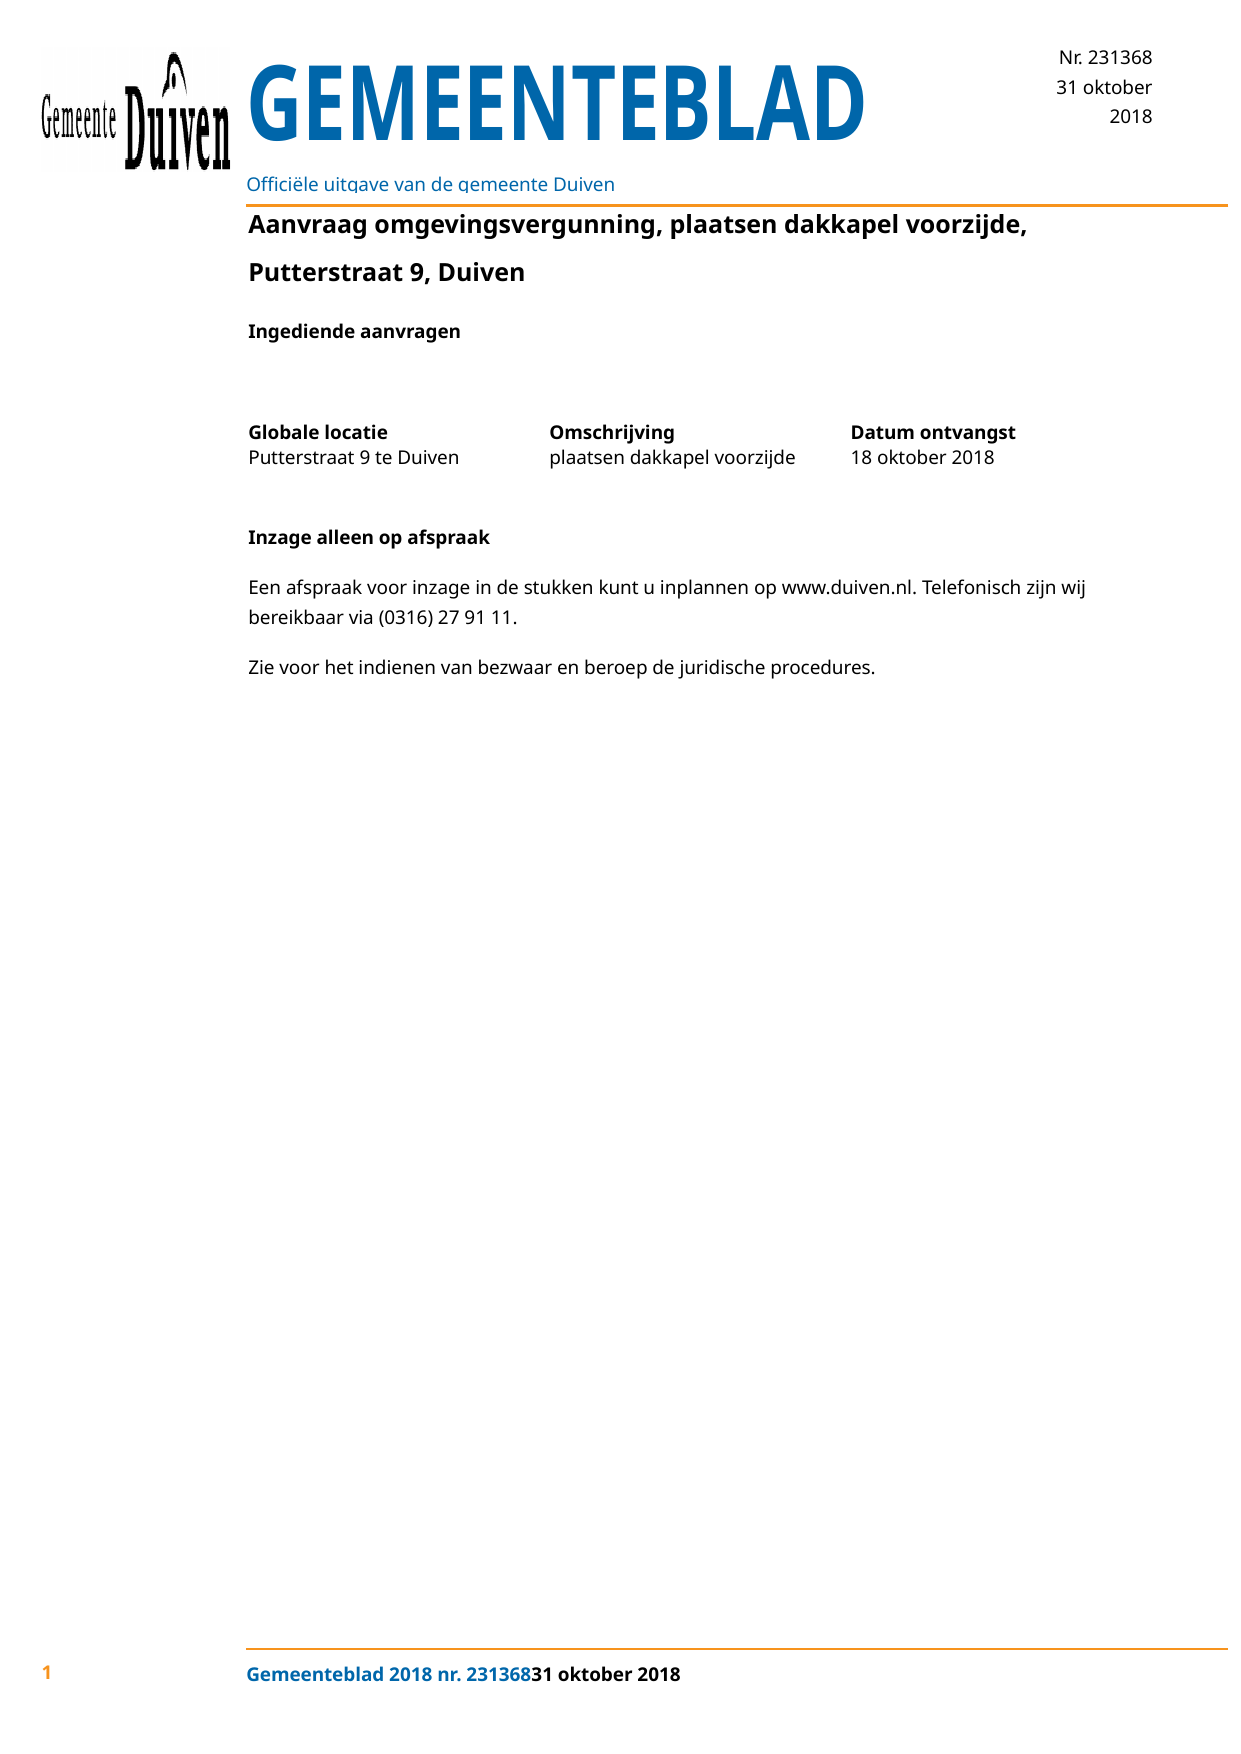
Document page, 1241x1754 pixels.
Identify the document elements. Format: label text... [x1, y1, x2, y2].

text Aanvraag omgevingsvergunning, plaatsen dakkapel voorzijde, Putterstraat 9, Duiven [248, 207, 1152, 288]
table_header Datum ontvangst [850, 419, 1152, 444]
picture [41, 47, 231, 172]
table_cell Putterstraat 9 te Duiven [248, 445, 549, 470]
table_cell 18 oktober 2018 [850, 445, 1152, 470]
table_header Globale locatie [248, 419, 549, 444]
text Inzage alleen op afspraak [248, 524, 1152, 550]
text Een afspraak voor inzage in de stukken kunt u inplannen op www.duiven.nl. Telefonisch zijn wij bereikbaar via (0316) 27 91 11. [248, 574, 1152, 630]
table_cell plaatsen dakkapel voorzijde [549, 445, 850, 470]
table_header Omschrijving [549, 419, 850, 444]
text Zie voor het indienen van bezwaar en beroep de juridische procedures. [248, 654, 1152, 680]
text Ingediende aanvragen [248, 318, 1152, 344]
